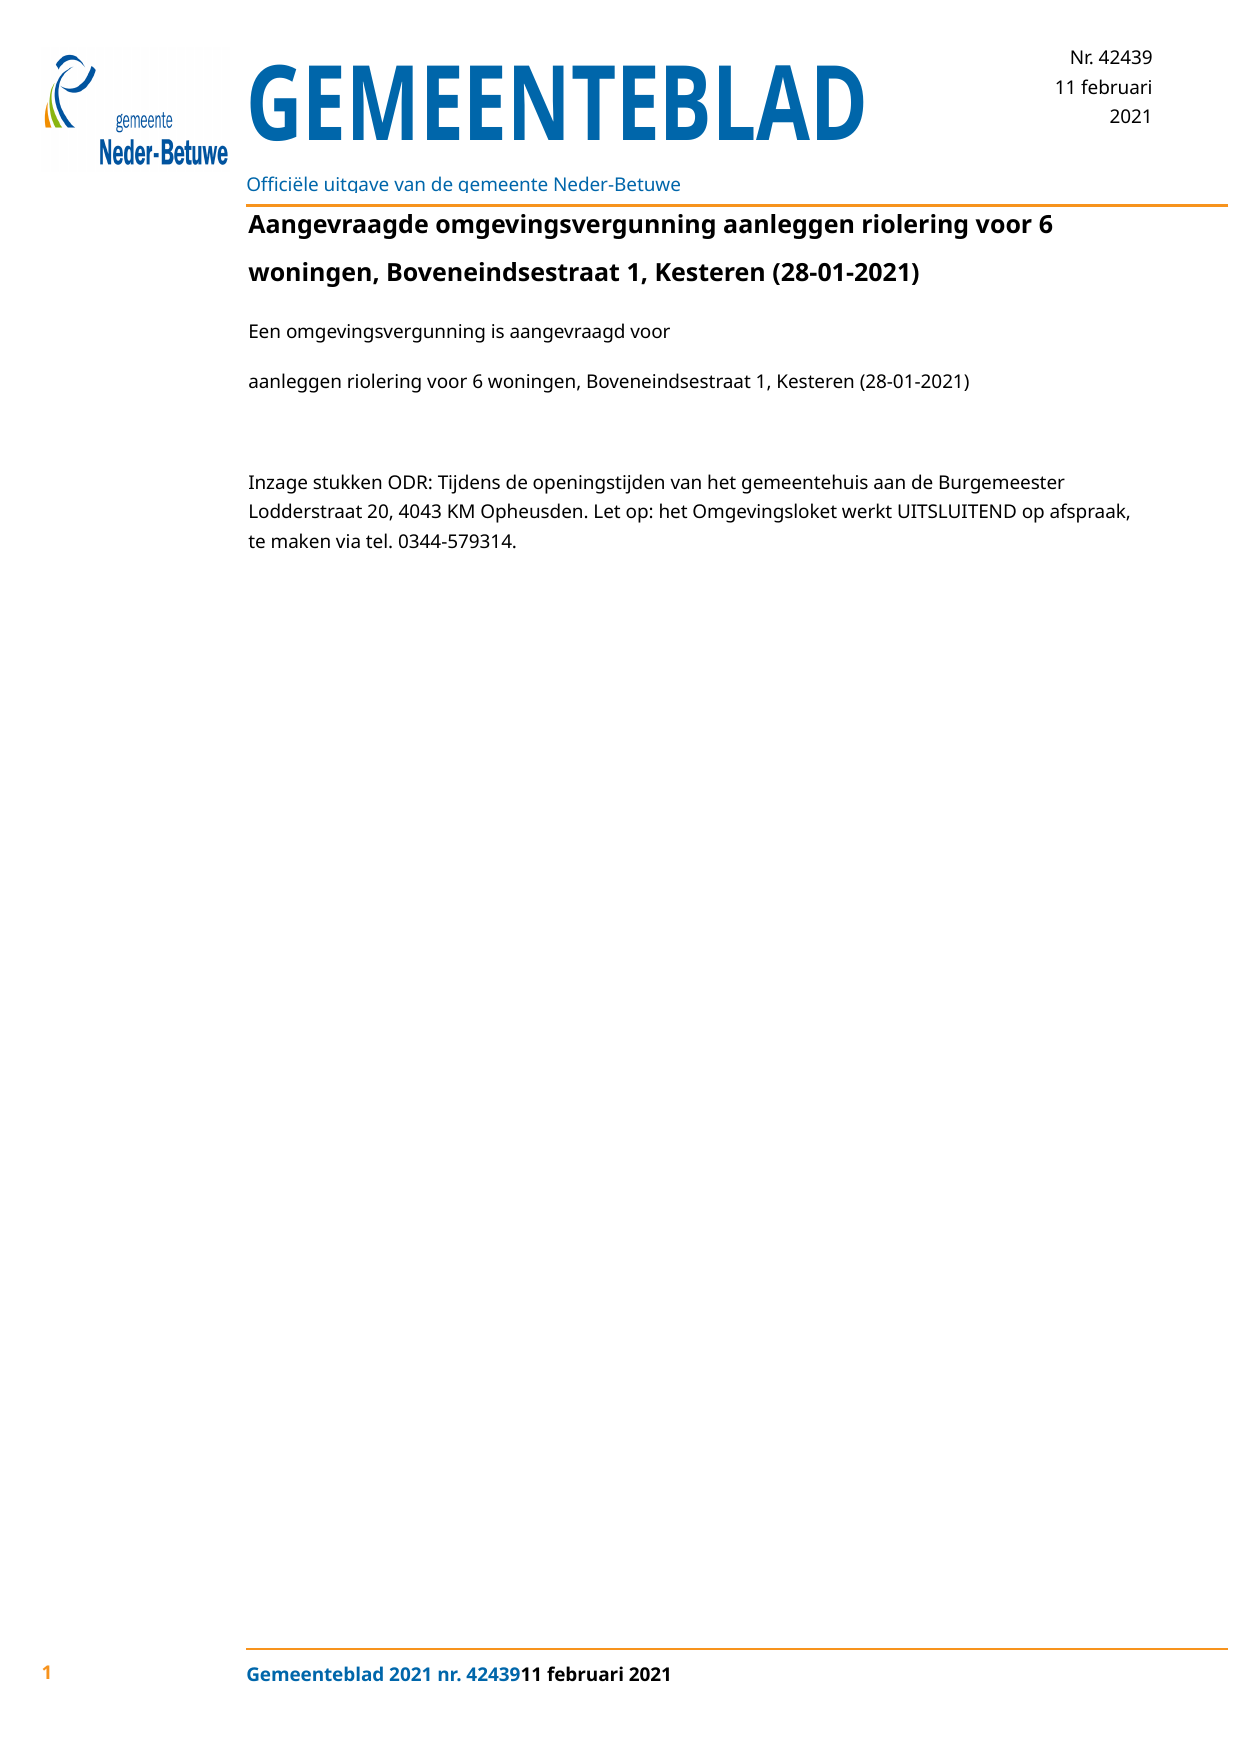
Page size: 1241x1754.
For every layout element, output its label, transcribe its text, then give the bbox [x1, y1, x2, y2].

picture [41, 47, 231, 172]
text Aangevraagde omgevingsvergunning aanleggen riolering voor 6 woningen, Boveneindsestraat 1, Kesteren (28-01-2021) [248, 207, 1152, 288]
text Inzage stukken ODR: Tijdens de openingstijden van het gemeentehuis aan de Burgemeester Lodderstraat 20, 4043 KM Opheusden. Let op: het Omgevingsloket werkt UITSLUITEND op afspraak, te maken via tel. 0344-579314. [248, 469, 1152, 554]
text aanleggen riolering voor 6 woningen, Boveneindsestraat 1, Kesteren (28-01-2021) [248, 368, 1152, 394]
text Een omgevingsvergunning is aangevraagd voor [248, 318, 1152, 344]
